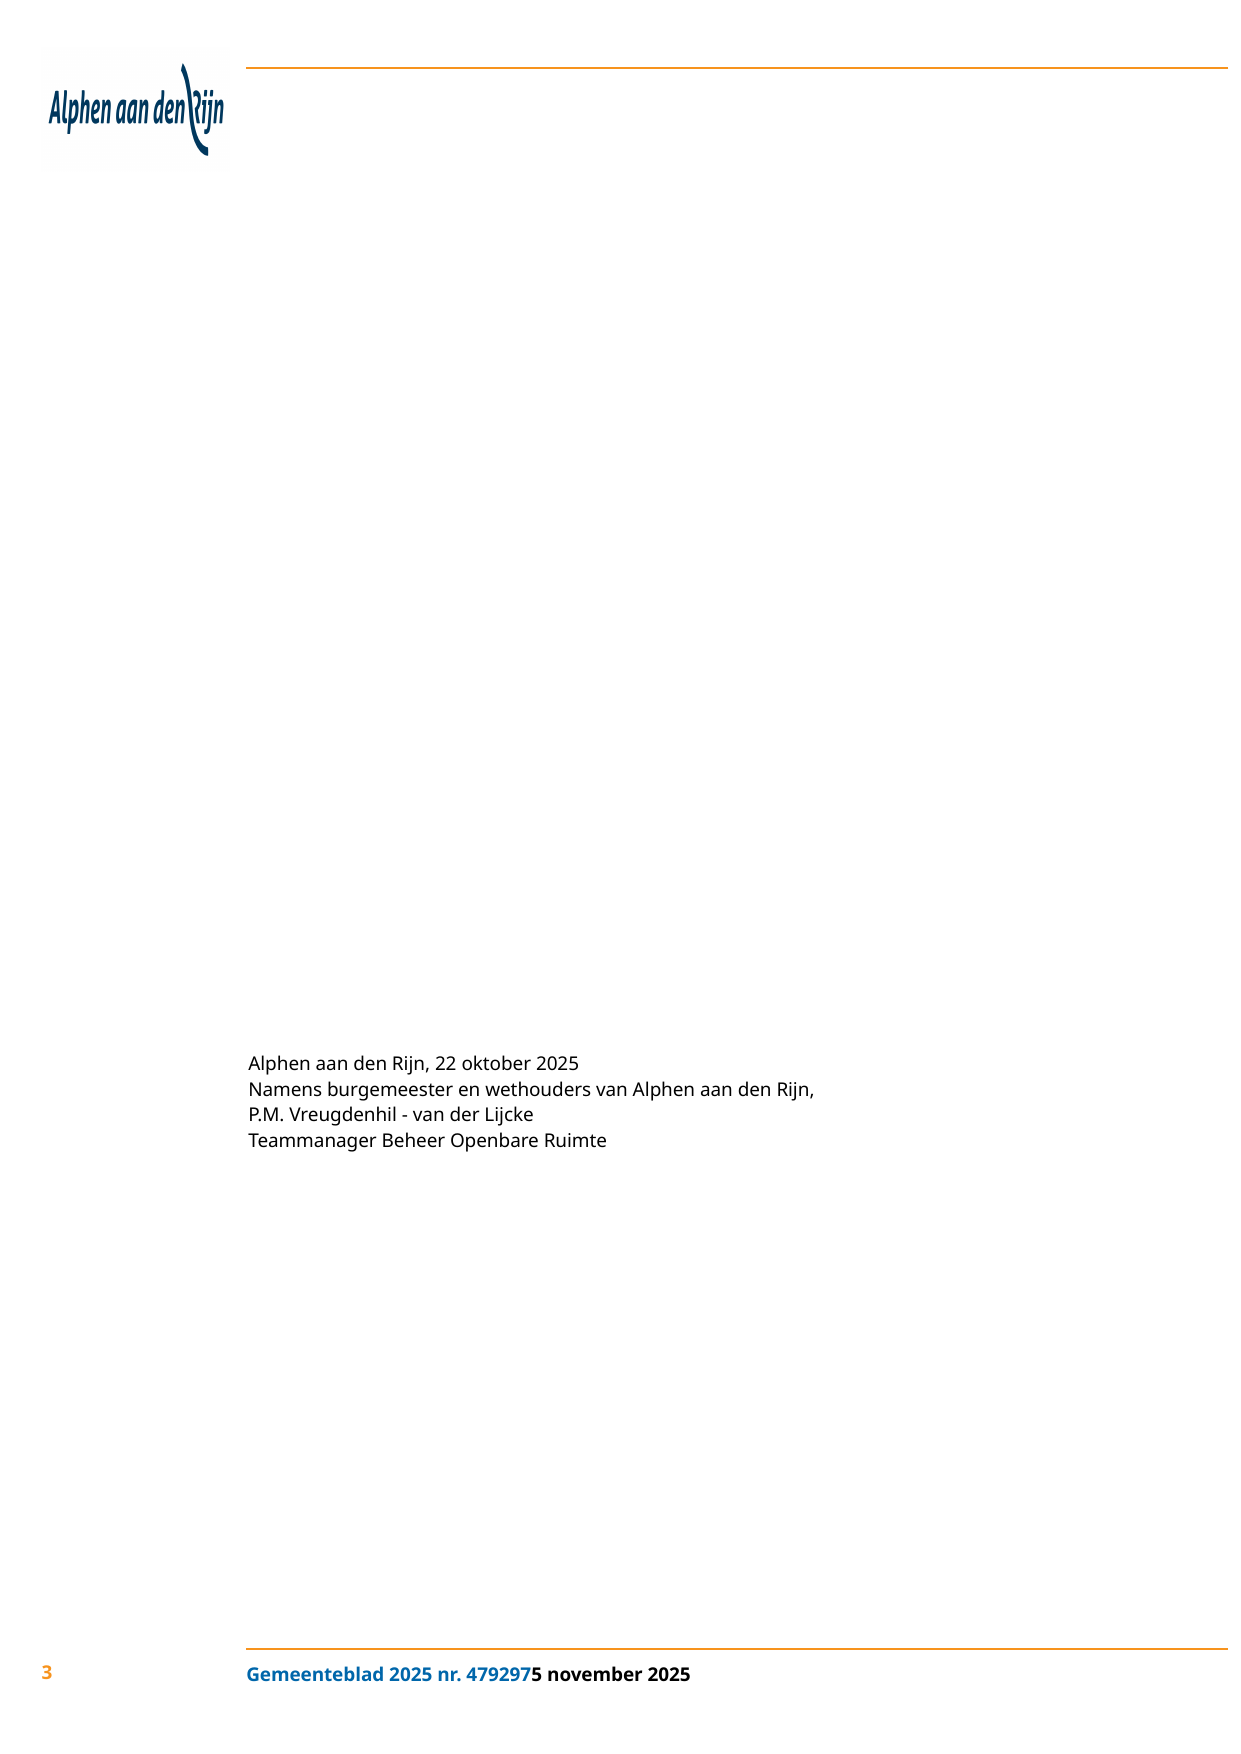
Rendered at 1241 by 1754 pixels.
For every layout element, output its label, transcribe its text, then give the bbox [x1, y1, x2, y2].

text Namens burgemeester en wethouders van Alphen aan den Rijn, [248, 1076, 1152, 1102]
text Teammanager Beheer Openbare Ruimte [248, 1127, 1152, 1153]
text Alphen aan den Rijn, 22 oktober 2025 [248, 1050, 1152, 1076]
text P.M. Vreugdenhil - van der Lijcke [248, 1102, 1152, 1127]
picture [41, 47, 231, 172]
